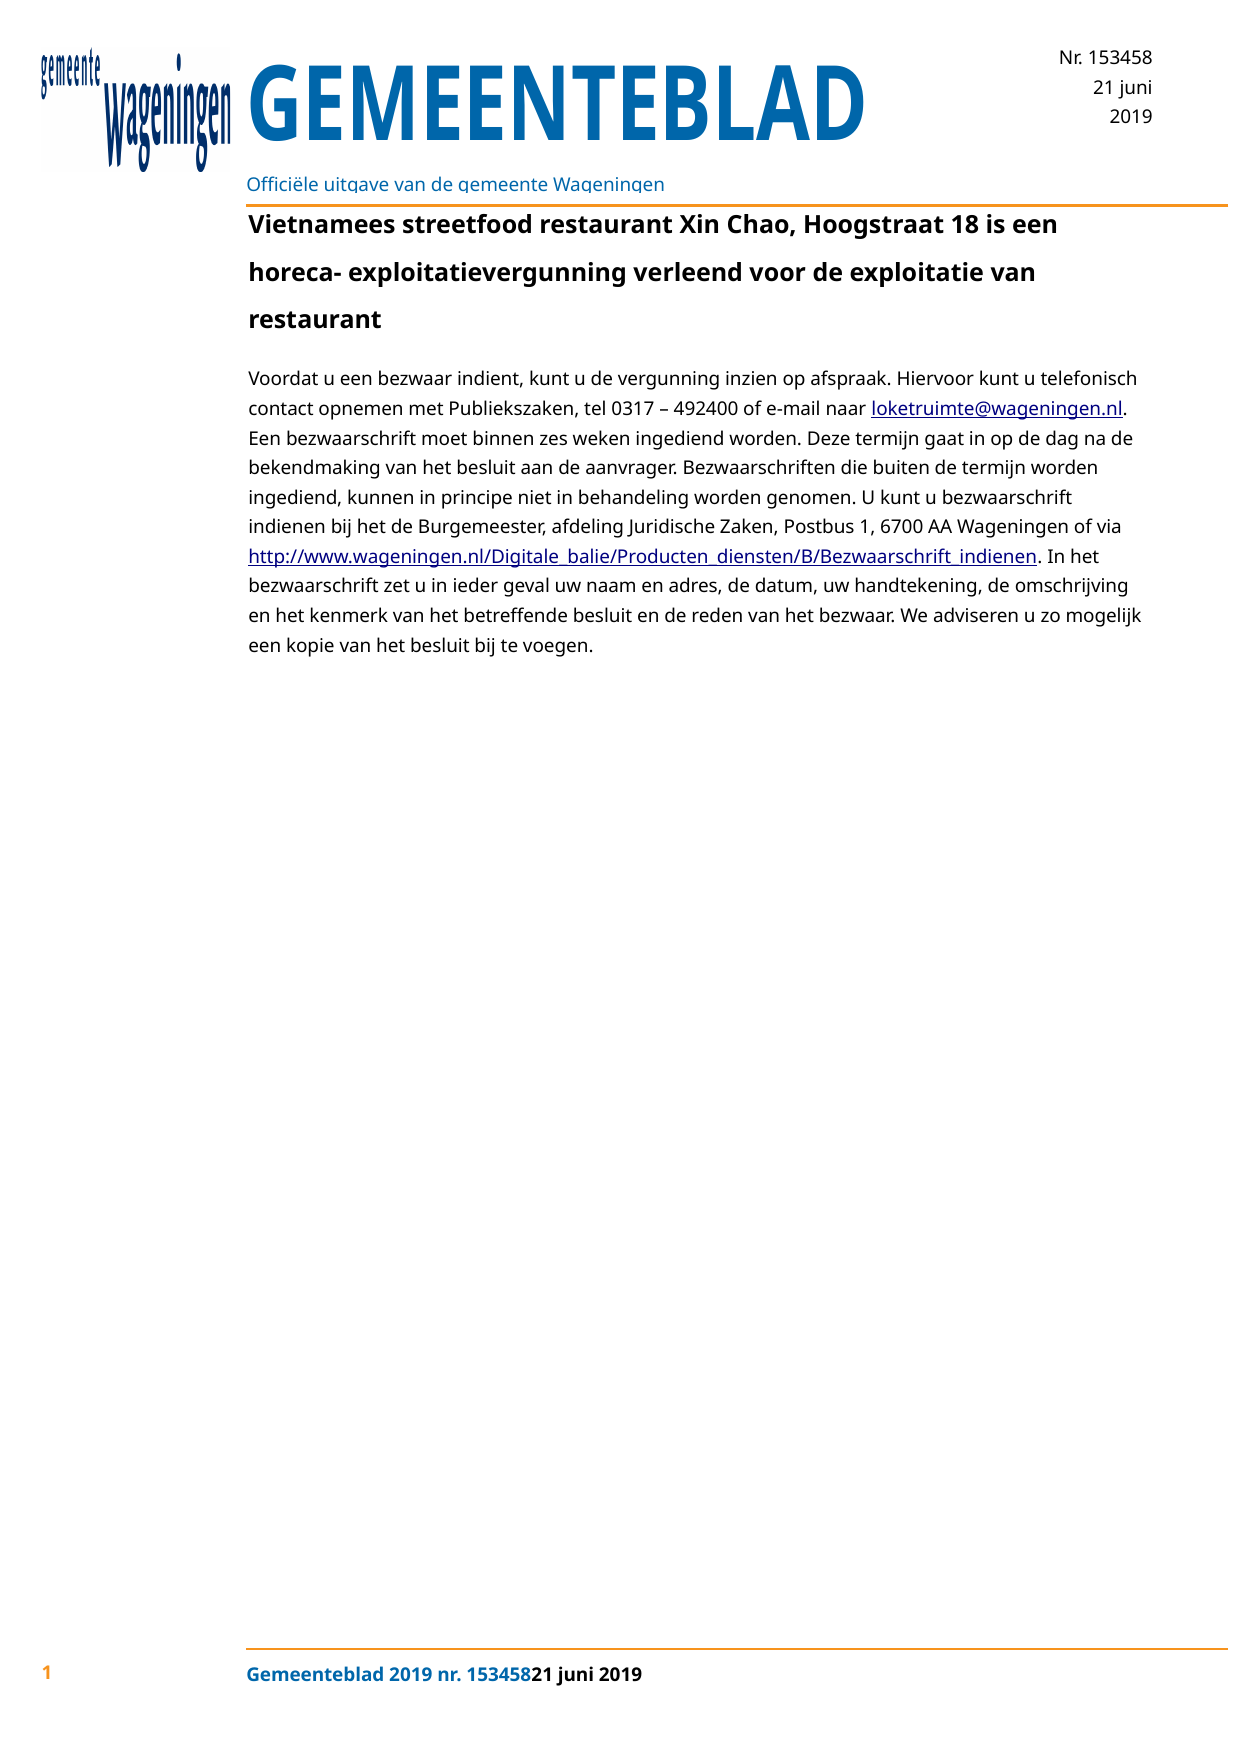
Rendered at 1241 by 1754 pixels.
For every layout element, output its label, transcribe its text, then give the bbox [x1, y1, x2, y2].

picture [41, 47, 231, 172]
text Vietnamees streetfood restaurant Xin Chao, Hoogstraat 18 is een horeca- exploitatievergunning verleend voor de exploitatie van restaurant [248, 207, 1152, 336]
text Voordat u een bezwaar indient, kunt u de vergunning inzien op afspraak. Hiervoor kunt u telefonisch contact opnemen met Publiekszaken, tel 0317 – 492400 of e-mail naar loketruimte@wageningen.nl. Een bezwaarschrift moet binnen zes weken ingediend worden. Deze termijn gaat in op de dag na de bekendmaking van het besluit aan de aanvrager. Bezwaarschriften die buiten de termijn worden ingediend, kunnen in principe niet in behandeling worden genomen. U kunt u bezwaarschrift indienen bij het de Burgemeester, afdeling Juridische Zaken, Postbus 1, 6700 AA Wageningen of via http://www.wageningen.nl/Digitale_balie/Producten_diensten/B/Bezwaarschrift_indienen. In het bezwaarschrift zet u in ieder geval uw naam en adres, de datum, uw handtekening, de omschrijving en het kenmerk van het betreffende besluit en de reden van het bezwaar. We adviseren u zo mogelijk een kopie van het besluit bij te voegen. [248, 366, 1152, 657]
